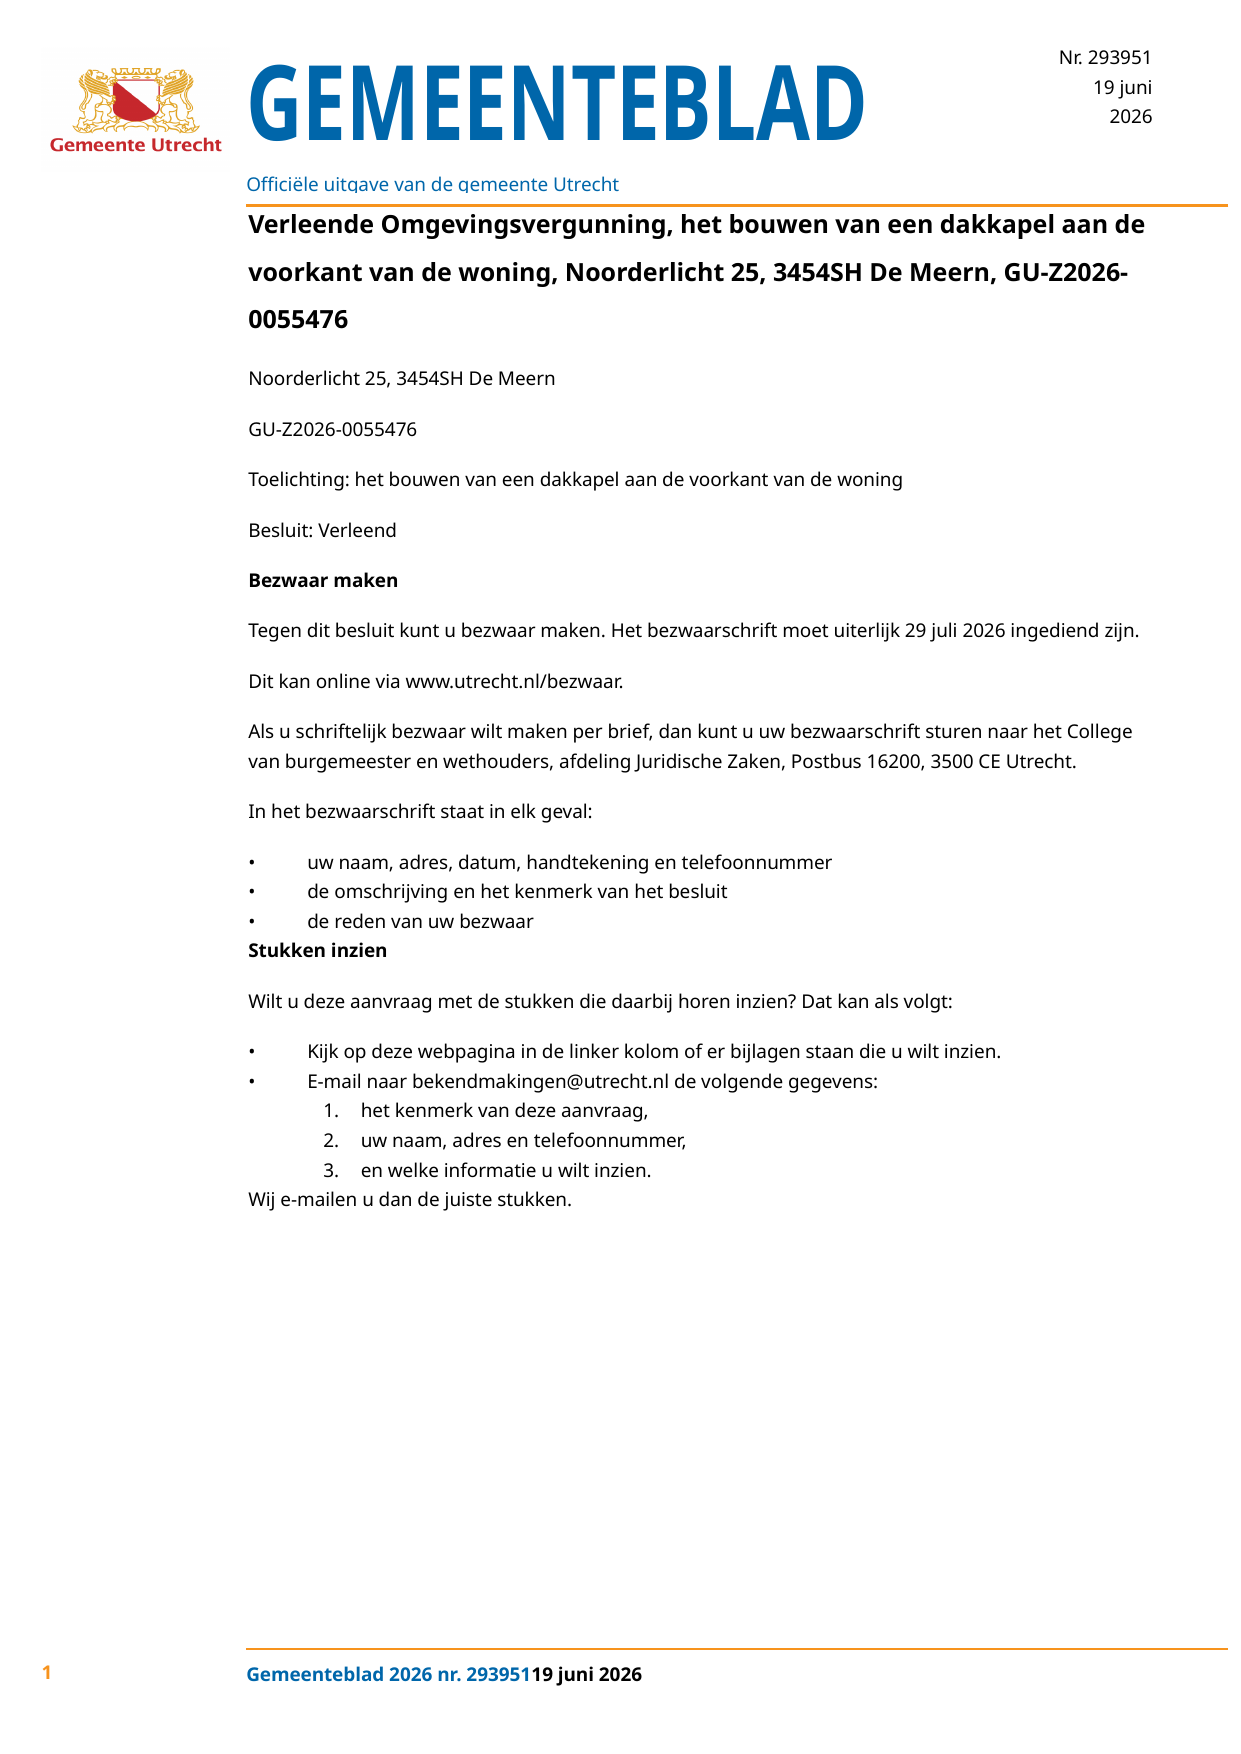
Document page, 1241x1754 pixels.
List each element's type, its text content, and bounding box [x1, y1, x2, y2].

text Stukken inzien [248, 938, 1152, 963]
list de omschrijving en het kenmerk van het besluit [248, 878, 1152, 904]
text GU-Z2026-0055476 [248, 416, 1152, 442]
text Tegen dit besluit kunt u bezwaar maken. Het bezwaarschrift moet uiterlijk 29 juli 2026 ingediend zijn. [248, 618, 1152, 643]
list Kijk op deze webpagina in de linker kolom of er bijlagen staan die u wilt inzien. [248, 1038, 1152, 1064]
list uw naam, adres, datum, handtekening en telefoonnummer [248, 849, 1152, 874]
text Wilt u deze aanvraag met de stukken die daarbij horen inzien? Dat kan als volgt: [248, 988, 1152, 1014]
list de reden van uw bezwaar [248, 908, 1152, 934]
list uw naam, adres en telefoonnummer, [323, 1127, 1152, 1153]
list en welke informatie u wilt inzien. [323, 1157, 1152, 1182]
text Verleende Omgevingsvergunning, het bouwen van een dakkapel aan de voorkant van de woning, Noorderlicht 25, 3454SH De Meern, GU-Z2026-0055476 [248, 207, 1152, 336]
text Toelichting: het bouwen van een dakkapel aan de voorkant van de woning [248, 466, 1152, 492]
text Noorderlicht 25, 3454SH De Meern [248, 366, 1152, 391]
text Besluit: Verleend [248, 517, 1152, 542]
text In het bezwaarschrift staat in elk geval: [248, 798, 1152, 824]
picture [41, 47, 231, 172]
text Wij e-mailen u dan de juiste stukken. [248, 1186, 1152, 1212]
text Als u schriftelijk bezwaar wilt maken per brief, dan kunt u uw bezwaarschrift sturen naar het College van burgemeester en wethouders, afdeling Juridische Zaken, Postbus 16200, 3500 CE Utrecht. [248, 718, 1152, 774]
text Bezwaar maken [248, 567, 1152, 593]
list E-mail naar bekendmakingen@utrecht.nl de volgende gegevens: [248, 1068, 1152, 1094]
list het kenmerk van deze aanvraag, [323, 1098, 1152, 1123]
text Dit kan online via www.utrecht.nl/bezwaar. [248, 668, 1152, 694]
